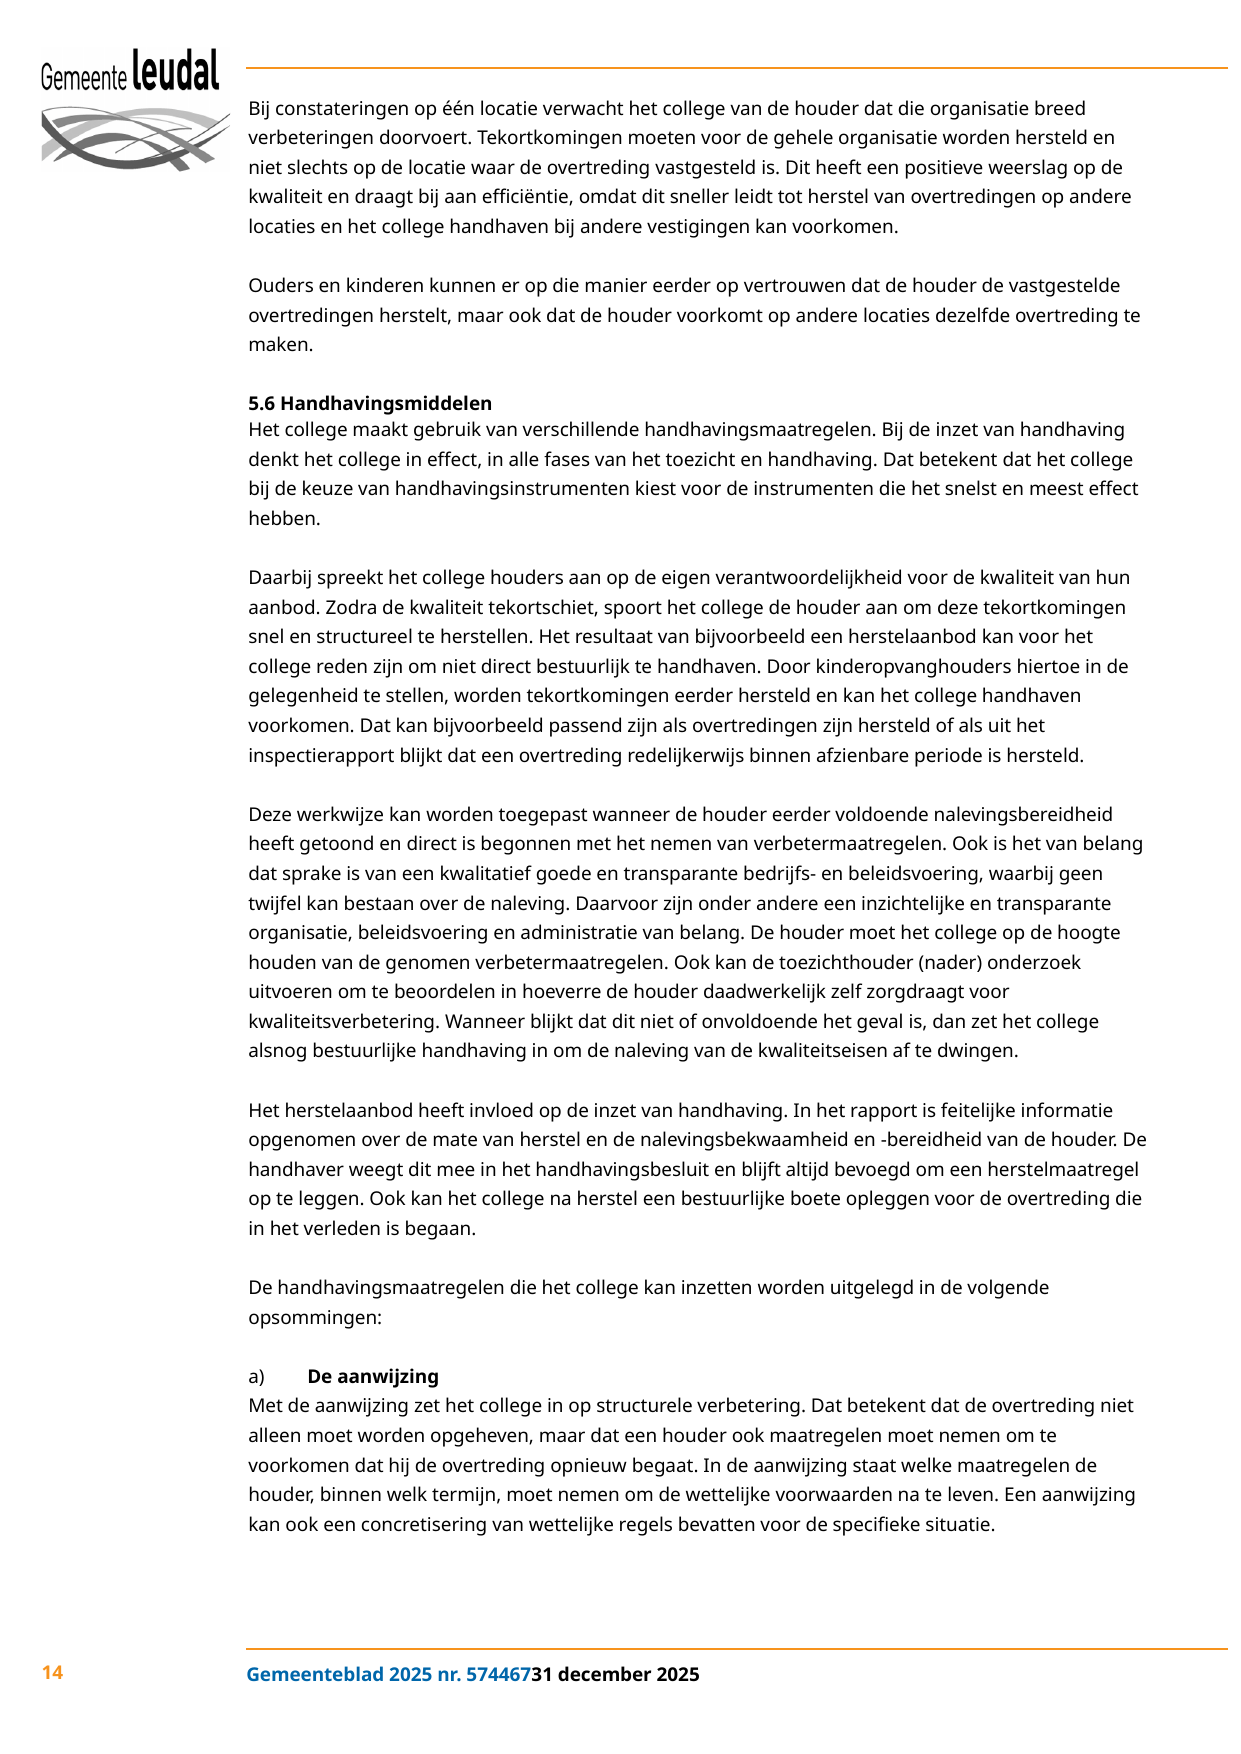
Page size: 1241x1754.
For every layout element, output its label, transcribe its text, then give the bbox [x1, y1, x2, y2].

text Deze werkwijze kan worden toegepast wanneer de houder eerder voldoende nalevingsbereidheid heeft getoond en direct is begonnen met het nemen van verbetermaatregelen. Ook is het van belang dat sprake is van een kwalitatief goede en transparante bedrijfs- en beleidsvoering, waarbij geen twijfel kan bestaan over de naleving. Daarvoor zijn onder andere een inzichtelijke en transparante organisatie, beleidsvoering en administratie van belang. De houder moet het college op de hoogte houden van de genomen verbetermaatregelen. Ook kan de toezichthouder (nader) onderzoek uitvoeren om te beoordelen in hoeverre de houder daadwerkelijk zelf zorgdraagt voor kwaliteitsverbetering. Wanneer blijkt dat dit niet of onvoldoende het geval is, dan zet het college alsnog bestuurlijke handhaving in om de naleving van de kwaliteitseisen af te dwingen. [248, 801, 1152, 1063]
text De handhavingsmaatregelen die het college kan inzetten worden uitgelegd in de volgende opsommingen: [248, 1274, 1152, 1329]
text Bij constateringen op één locatie verwacht het college van de houder dat die organisatie breed verbeteringen doorvoert. Tekortkomingen moeten voor de gehele organisatie worden hersteld en niet slechts op de locatie waar de overtreding vastgesteld is. Dit heeft een positieve weerslag op de kwaliteit en draagt bij aan efficiëntie, omdat dit sneller leidt tot herstel van overtredingen op andere locaties en het college handhaven bij andere vestigingen kan voorkomen. [248, 95, 1152, 239]
list De aanwijzing [248, 1363, 1152, 1389]
picture [41, 47, 231, 172]
text Daarbij spreekt het college houders aan op de eigen verantwoordelijkheid voor de kwaliteit van hun aanbod. Zodra de kwaliteit tekortschiet, spoort het college de houder aan om deze tekortkomingen snel en structureel te herstellen. Het resultaat van bijvoorbeeld een herstelaanbod kan voor het college reden zijn om niet direct bestuurlijk te handhaven. Door kinderopvanghouders hiertoe in de gelegenheid te stellen, worden tekortkomingen eerder hersteld en kan het college handhaven voorkomen. Dat kan bijvoorbeeld passend zijn als overtredingen zijn hersteld of als uit het inspectierapport blijkt dat een overtreding redelijkerwijs binnen afzienbare periode is hersteld. [248, 564, 1152, 767]
text Het college maakt gebruik van verschillende handhavingsmaatregelen. Bij de inzet van handhaving denkt het college in effect, in alle fases van het toezicht en handhaving. Dat betekent dat het college bij de keuze van handhavingsinstrumenten kiest voor de instrumenten die het snelst en meest effect hebben. [248, 416, 1152, 531]
text 5.6 Handhavingsmiddelen [248, 391, 1152, 416]
text Met de aanwijzing zet het college in op structurele verbetering. Dat betekent dat de overtreding niet alleen moet worden opgeheven, maar dat een houder ook maatregelen moet nemen om te voorkomen dat hij de overtreding opnieuw begaat. In de aanwijzing staat welke maatregelen de houder, binnen welk termijn, moet nemen om de wettelijke voorwaarden na te leven. Een aanwijzing kan ook een concretisering van wettelijke regels bevatten voor de specifieke situatie. [248, 1393, 1152, 1537]
text Ouders en kinderen kunnen er op die manier eerder op vertrouwen dat de houder de vastgestelde overtredingen herstelt, maar ook dat de houder voorkomt op andere locaties dezelfde overtreding te maken. [248, 272, 1152, 357]
text Het herstelaanbod heeft invloed op de inzet van handhaving. In het rapport is feitelijke informatie opgenomen over de mate van herstel en de nalevingsbekwaamheid en -bereidheid van de houder. De handhaver weegt dit mee in het handhavingsbesluit en blijft altijd bevoegd om een herstelmaatregel op te leggen. Ook kan het college na herstel een bestuurlijke boete opleggen voor de overtreding die in het verleden is begaan. [248, 1097, 1152, 1241]
